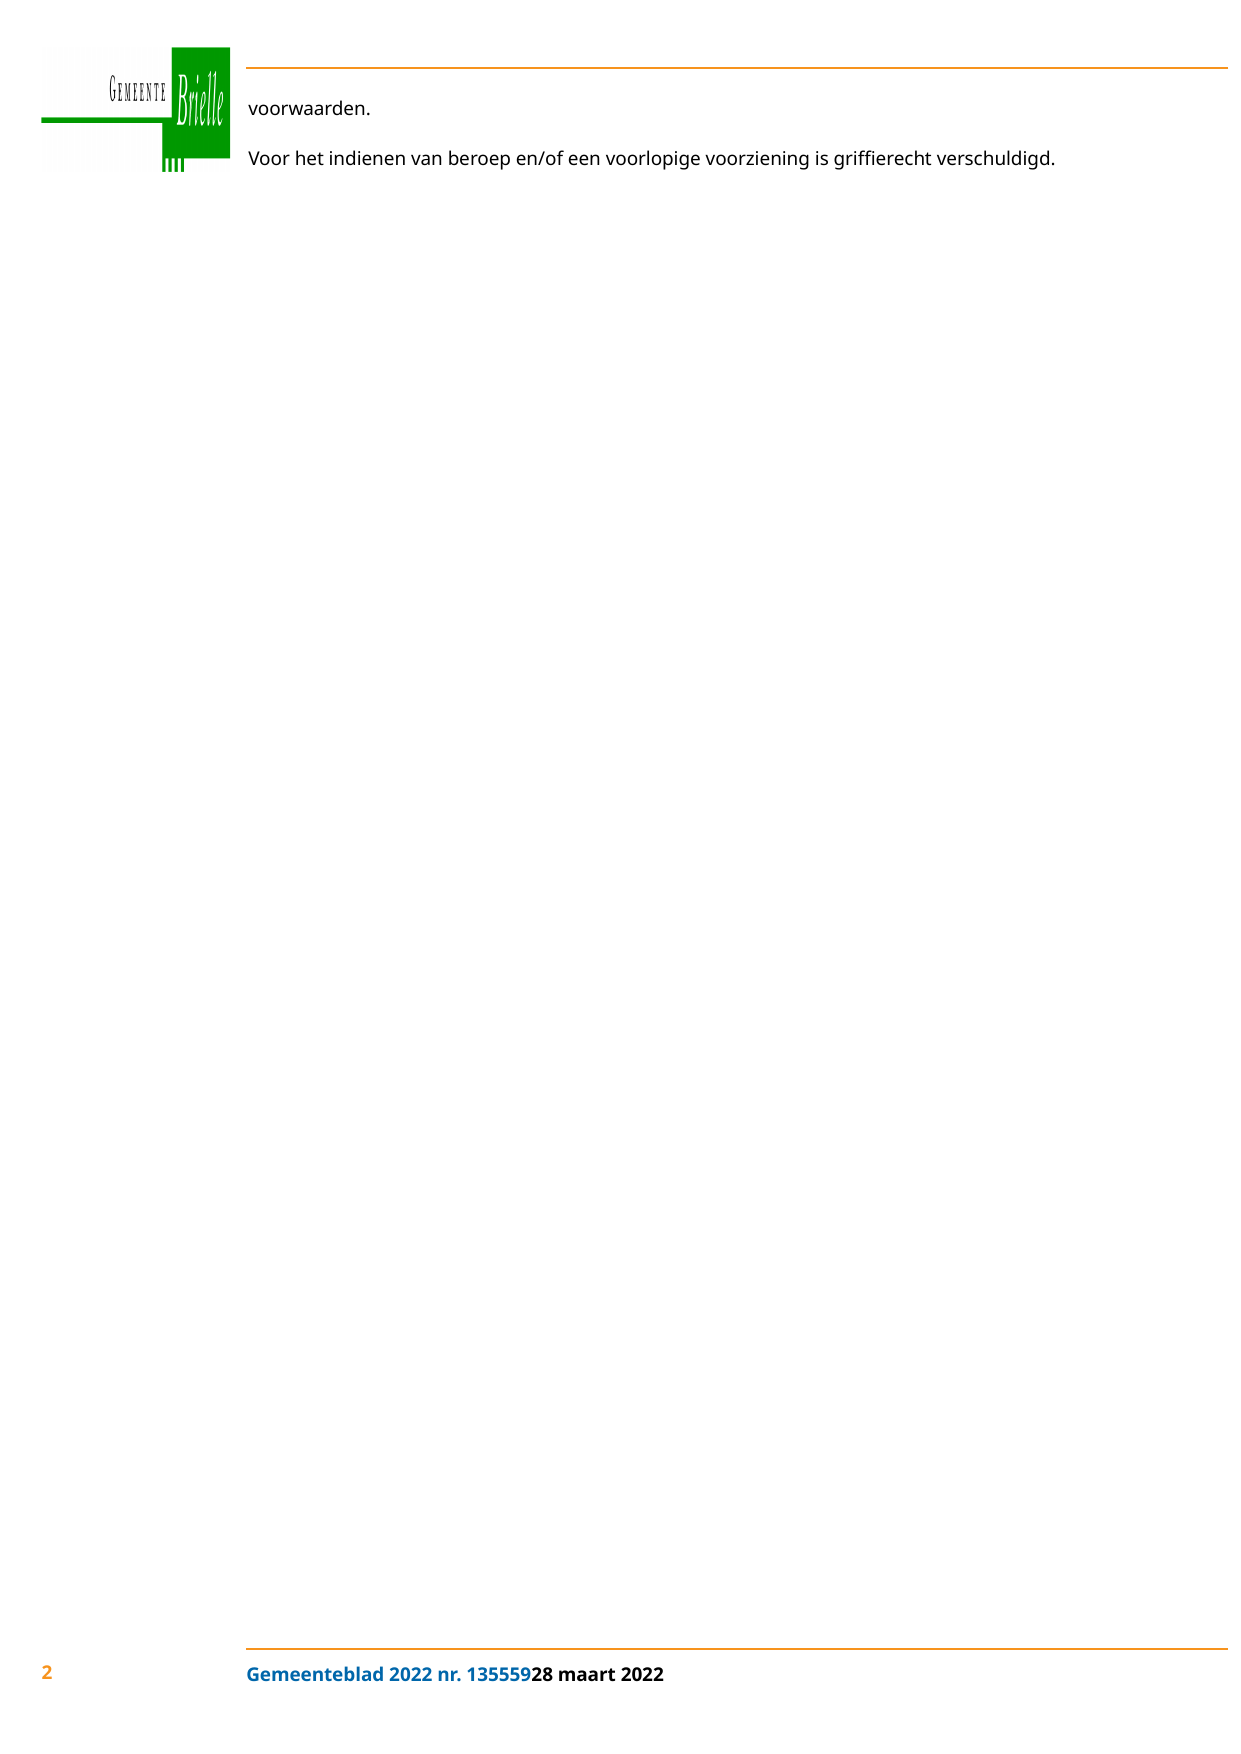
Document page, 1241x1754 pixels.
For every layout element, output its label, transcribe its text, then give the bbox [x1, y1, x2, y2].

text voorwaarden. [248, 95, 1152, 121]
picture [41, 47, 231, 172]
text Voor het indienen van beroep en/of een voorlopige voorziening is griffierecht verschuldigd. [248, 145, 1152, 171]
